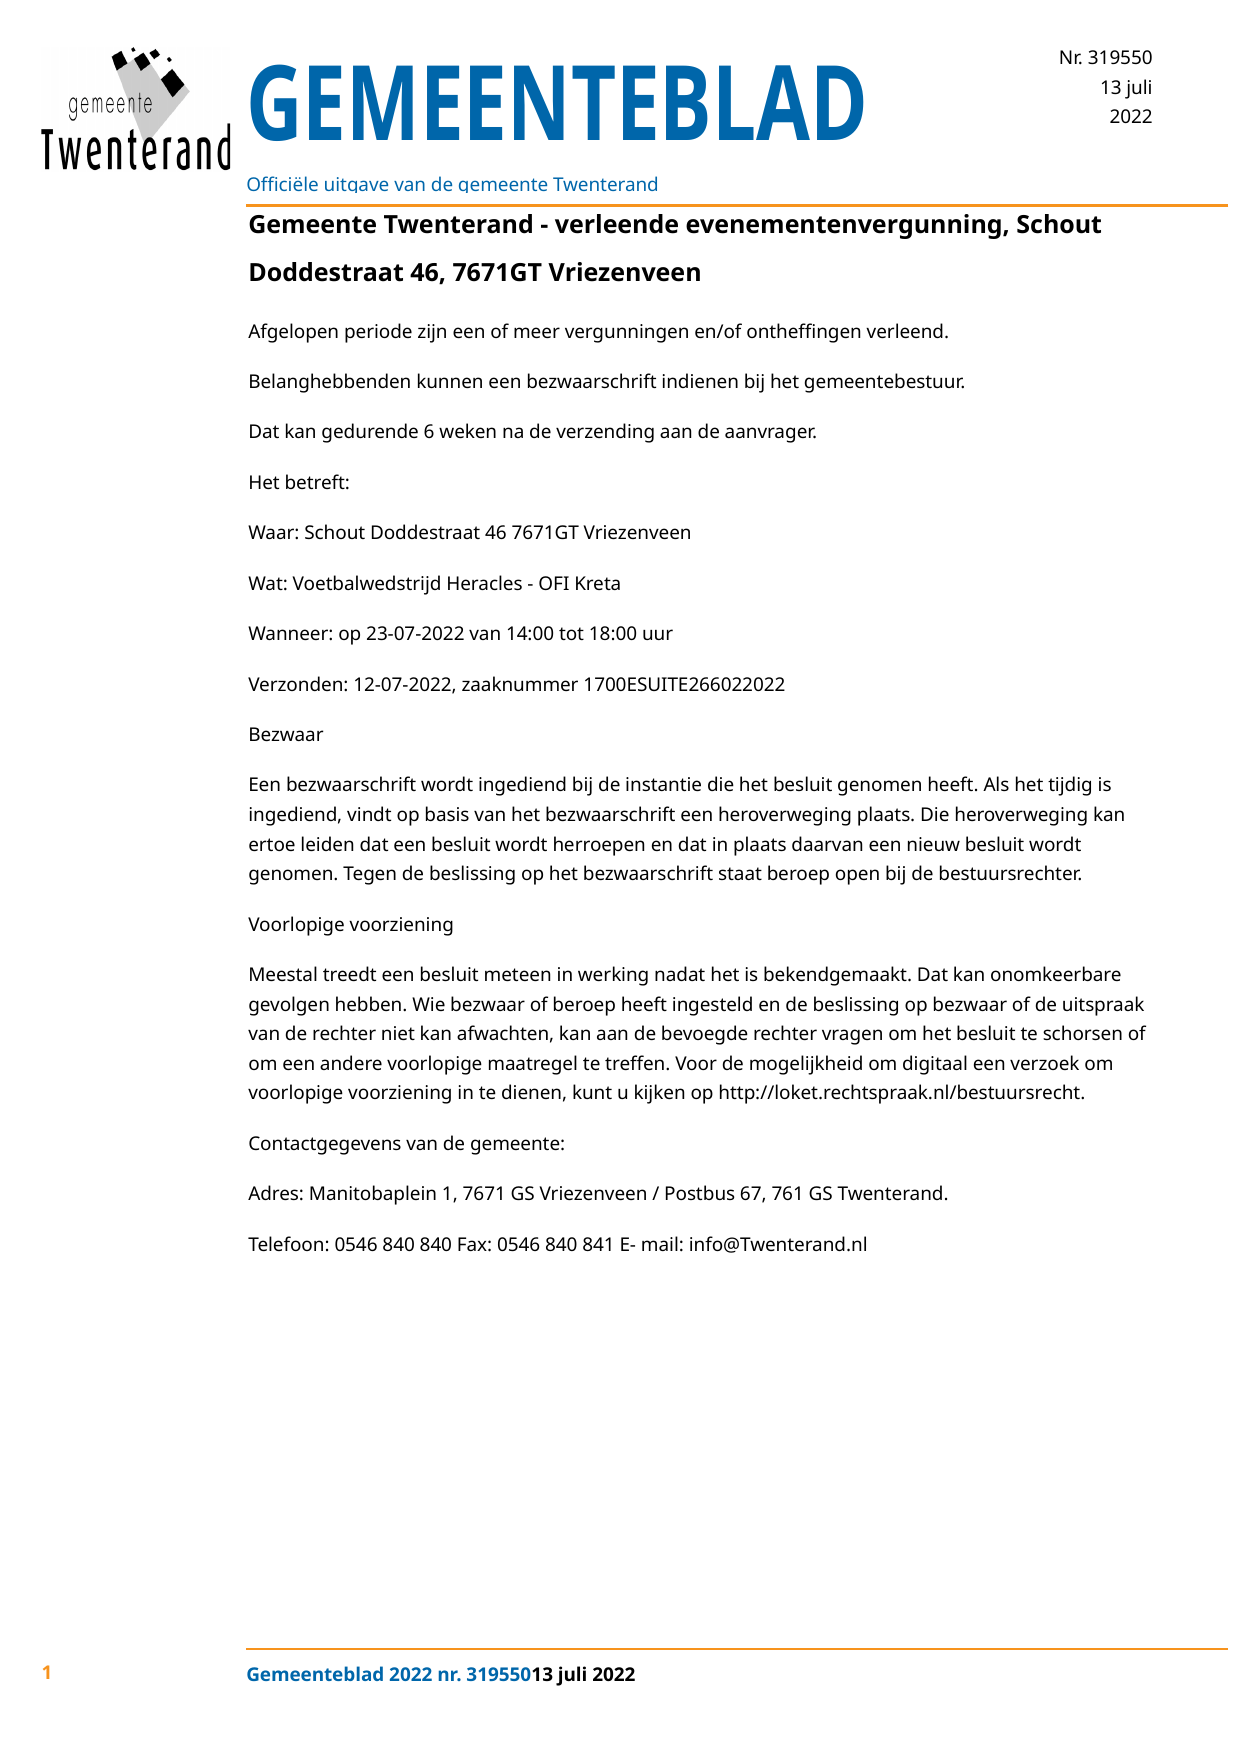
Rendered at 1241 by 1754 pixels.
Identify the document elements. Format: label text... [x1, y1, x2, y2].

text Contactgegevens van de gemeente: [248, 1130, 1152, 1156]
text Adres: Manitobaplein 1, 7671 GS Vriezenveen / Postbus 67, 761 GS Twenterand. [248, 1180, 1152, 1206]
picture [41, 47, 231, 172]
text Telefoon: 0546 840 840 Fax: 0546 840 841 E- mail: info@Twenterand.nl [248, 1231, 1152, 1257]
text Gemeente Twenterand - verleende evenementenvergunning, Schout Doddestraat 46, 7671GT Vriezenveen [248, 207, 1152, 288]
text Belanghebbenden kunnen een bezwaarschrift indienen bij het gemeentebestuur. [248, 368, 1152, 394]
text Bezwaar [248, 721, 1152, 747]
text Verzonden: 12-07-2022, zaaknummer 1700ESUITE266022022 [248, 671, 1152, 697]
text Een bezwaarschrift wordt ingediend bij de instantie die het besluit genomen heeft. Als het tijdig is ingediend, vindt op basis van het bezwaarschrift een heroverweging plaats. Die heroverweging kan ertoe leiden dat een besluit wordt herroepen en dat in plaats daarvan een nieuw besluit wordt genomen. Tegen de beslissing op het bezwaarschrift staat beroep open bij de bestuursrechter. [248, 772, 1152, 886]
text Afgelopen periode zijn een of meer vergunningen en/of ontheffingen verleend. [248, 318, 1152, 344]
text Voorlopige voorziening [248, 911, 1152, 937]
text Het betreft: [248, 469, 1152, 495]
text Wanneer: op 23-07-2022 van 14:00 tot 18:00 uur [248, 620, 1152, 646]
text Wat: Voetbalwedstrijd Heracles - OFI Kreta [248, 570, 1152, 596]
text Dat kan gedurende 6 weken na de verzending aan de aanvrager. [248, 419, 1152, 444]
text Waar: Schout Doddestraat 46 7671GT Vriezenveen [248, 519, 1152, 545]
text Meestal treedt een besluit meteen in werking nadat het is bekendgemaakt. Dat kan onomkeerbare gevolgen hebben. Wie bezwaar of beroep heeft ingesteld en de beslissing op bezwaar of de uitspraak van de rechter niet kan afwachten, kan aan de bevoegde rechter vragen om het besluit te schorsen of om een andere voorlopige maatregel te treffen. Voor de mogelijkheid om digitaal een verzoek om voorlopige voorziening in te dienen, kunt u kijken op http://loket.rechtspraak.nl/bestuursrecht. [248, 961, 1152, 1105]
